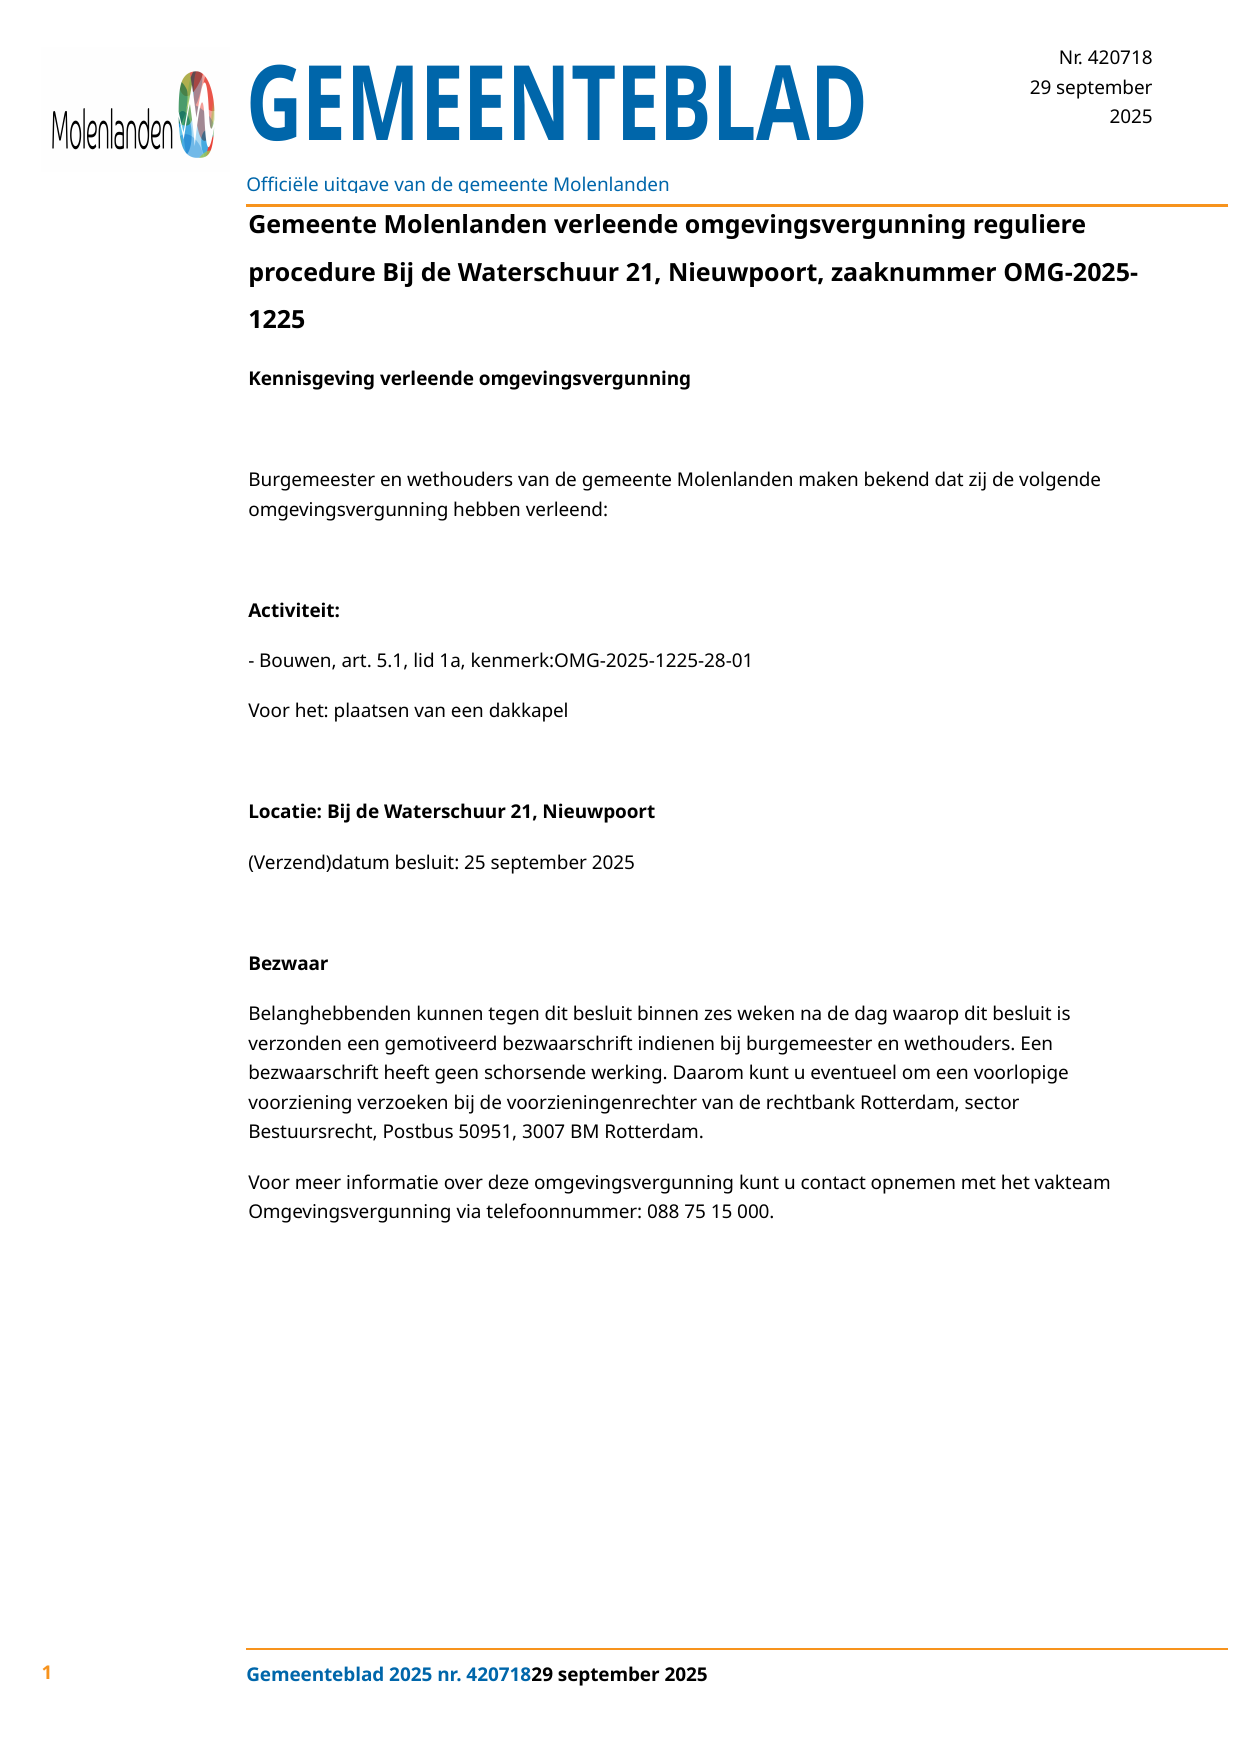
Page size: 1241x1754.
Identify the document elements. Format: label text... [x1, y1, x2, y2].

text Activiteit: [248, 597, 1152, 622]
text Voor het: plaatsen van een dakkapel [248, 698, 1152, 723]
text - Bouwen, art. 5.1, lid 1a, kenmerk:OMG-2025-1225-28-01 [248, 647, 1152, 673]
text Locatie: Bij de Waterschuur 21, Nieuwpoort [248, 798, 1152, 824]
text Gemeente Molenlanden verleende omgevingsvergunning reguliere procedure Bij de Waterschuur 21, Nieuwpoort, zaaknummer OMG-2025-1225 [248, 207, 1152, 336]
text Belanghebbenden kunnen tegen dit besluit binnen zes weken na de dag waarop dit besluit is verzonden een gemotiveerd bezwaarschrift indienen bij burgemeester en wethouders. Een bezwaarschrift heeft geen schorsende werking. Daarom kunt u eventueel om een voorlopige voorziening verzoeken bij de voorzieningenrechter van de rechtbank Rotterdam, sector Bestuursrecht, Postbus 50951, 3007 BM Rotterdam. [248, 1000, 1152, 1144]
text Kennisgeving verleende omgevingsvergunning [248, 366, 1152, 391]
text Voor meer informatie over deze omgevingsvergunning kunt u contact opnemen met het vakteam Omgevingsvergunning via telefoonnummer: 088 75 15 000. [248, 1169, 1152, 1224]
text Burgemeester en wethouders van de gemeente Molenlanden maken bekend dat zij de volgende omgevingsvergunning hebben verleend: [248, 466, 1152, 522]
text (Verzend)datum besluit: 25 september 2025 [248, 849, 1152, 874]
picture [41, 47, 231, 172]
text Bezwaar [248, 950, 1152, 975]
